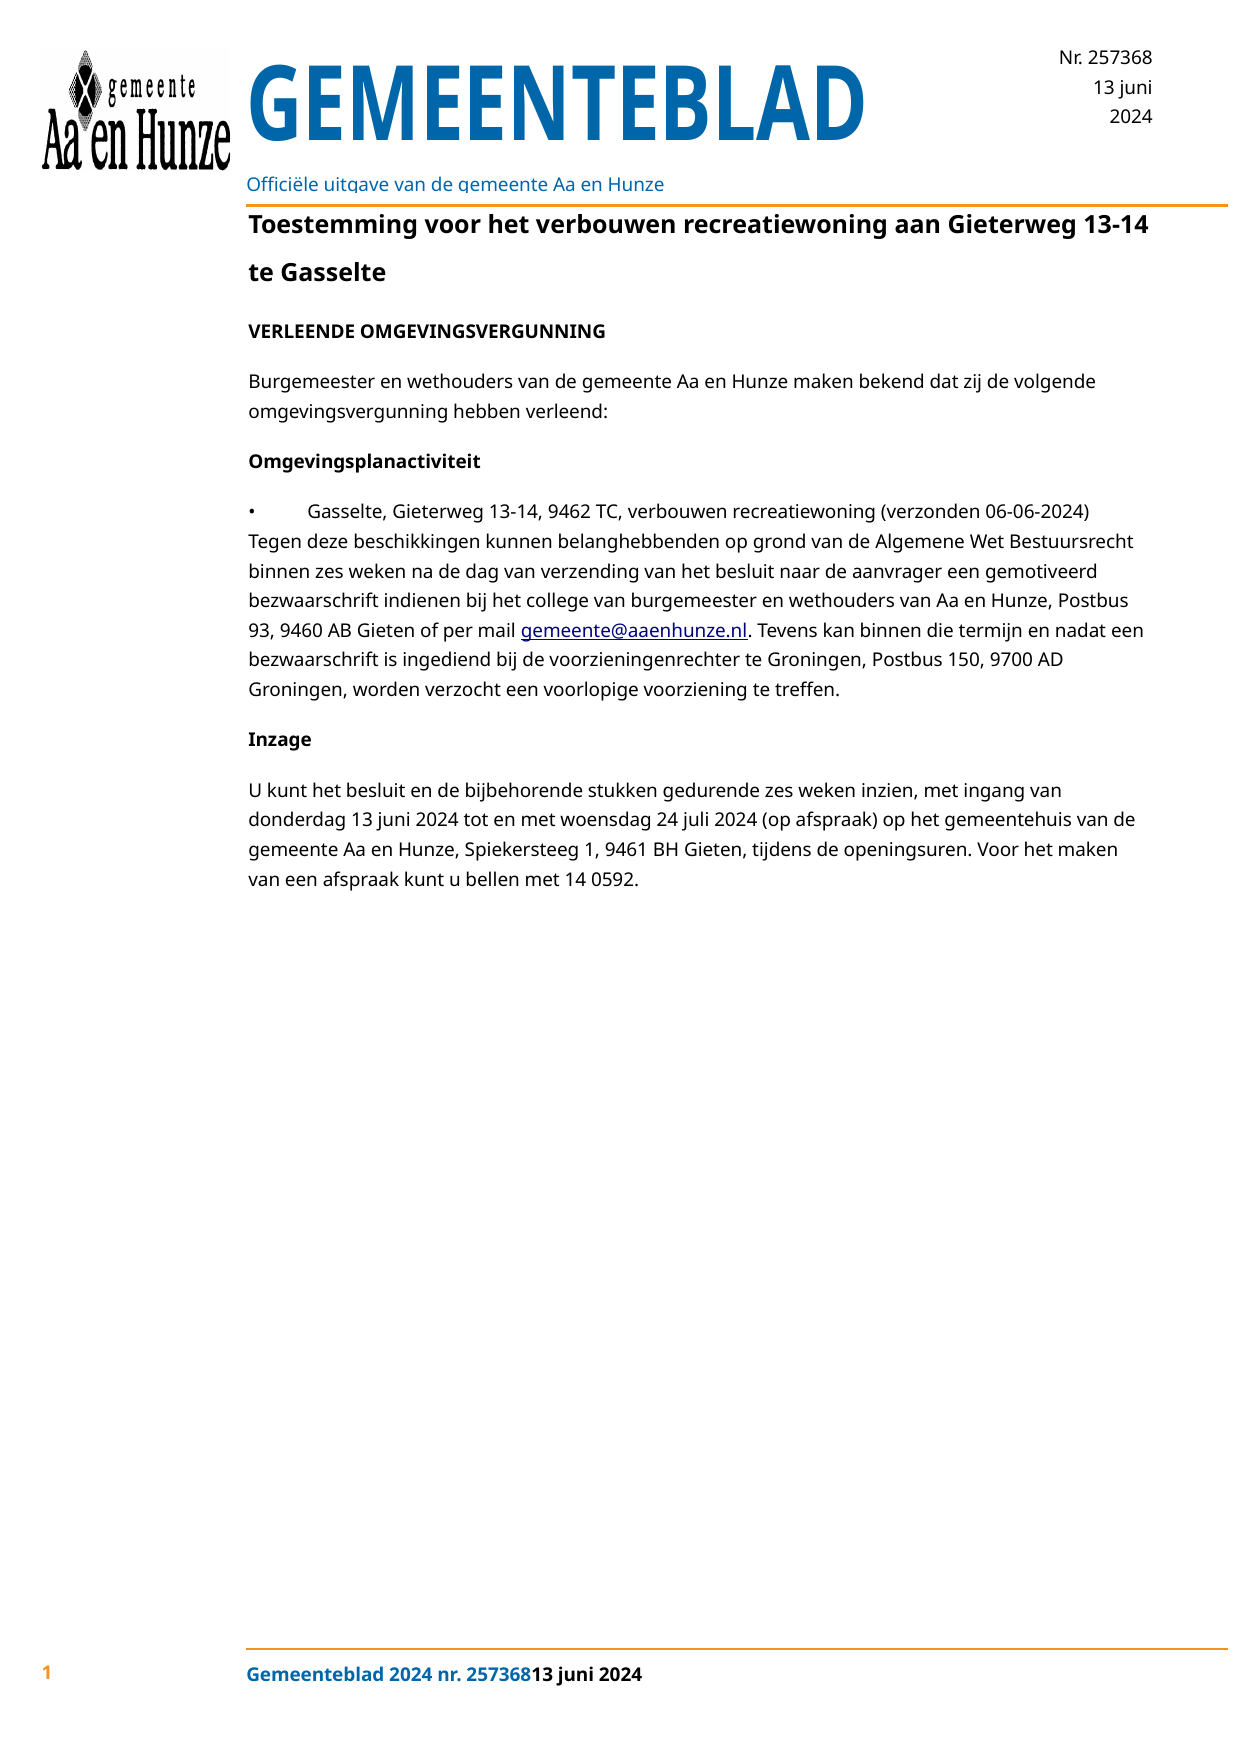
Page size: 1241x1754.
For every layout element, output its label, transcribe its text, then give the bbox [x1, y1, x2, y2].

picture [41, 47, 231, 172]
text Inzage [248, 727, 1152, 752]
text Burgemeester en wethouders van de gemeente Aa en Hunze maken bekend dat zij de volgende omgevingsvergunning hebben verleend: [248, 368, 1152, 424]
list Gasselte, Gieterweg 13-14, 9462 TC, verbouwen recreatiewoning (verzonden 06-06-2024) [248, 499, 1152, 524]
text VERLEENDE OMGEVINGSVERGUNNING [248, 318, 1152, 344]
text Omgevingsplanactiviteit [248, 448, 1152, 474]
text Toestemming voor het verbouwen recreatiewoning aan Gieterweg 13-14 te Gasselte [248, 207, 1152, 288]
text U kunt het besluit en de bijbehorende stukken gedurende zes weken inzien, met ingang van donderdag 13 juni 2024 tot en met woensdag 24 juli 2024 (op afspraak) op het gemeentehuis van de gemeente Aa en Hunze, Spiekersteeg 1, 9461 BH Gieten, tijdens de openingsuren. Voor het maken van een afspraak kunt u bellen met 14 0592. [248, 777, 1152, 892]
text Tegen deze beschikkingen kunnen belanghebbenden op grond van de Algemene Wet Bestuursrecht binnen zes weken na de dag van verzending van het besluit naar de aanvrager een gemotiveerd bezwaarschrift indienen bij het college van burgemeester en wethouders van Aa en Hunze, Postbus 93, 9460 AB Gieten of per mail gemeente@aaenhunze.nl. Tevens kan binnen die termijn en nadat een bezwaarschrift is ingediend bij de voorzieningenrechter te Groningen, Postbus 150, 9700 AD Groningen, worden verzocht een voorlopige voorziening te treffen. [248, 528, 1152, 702]
